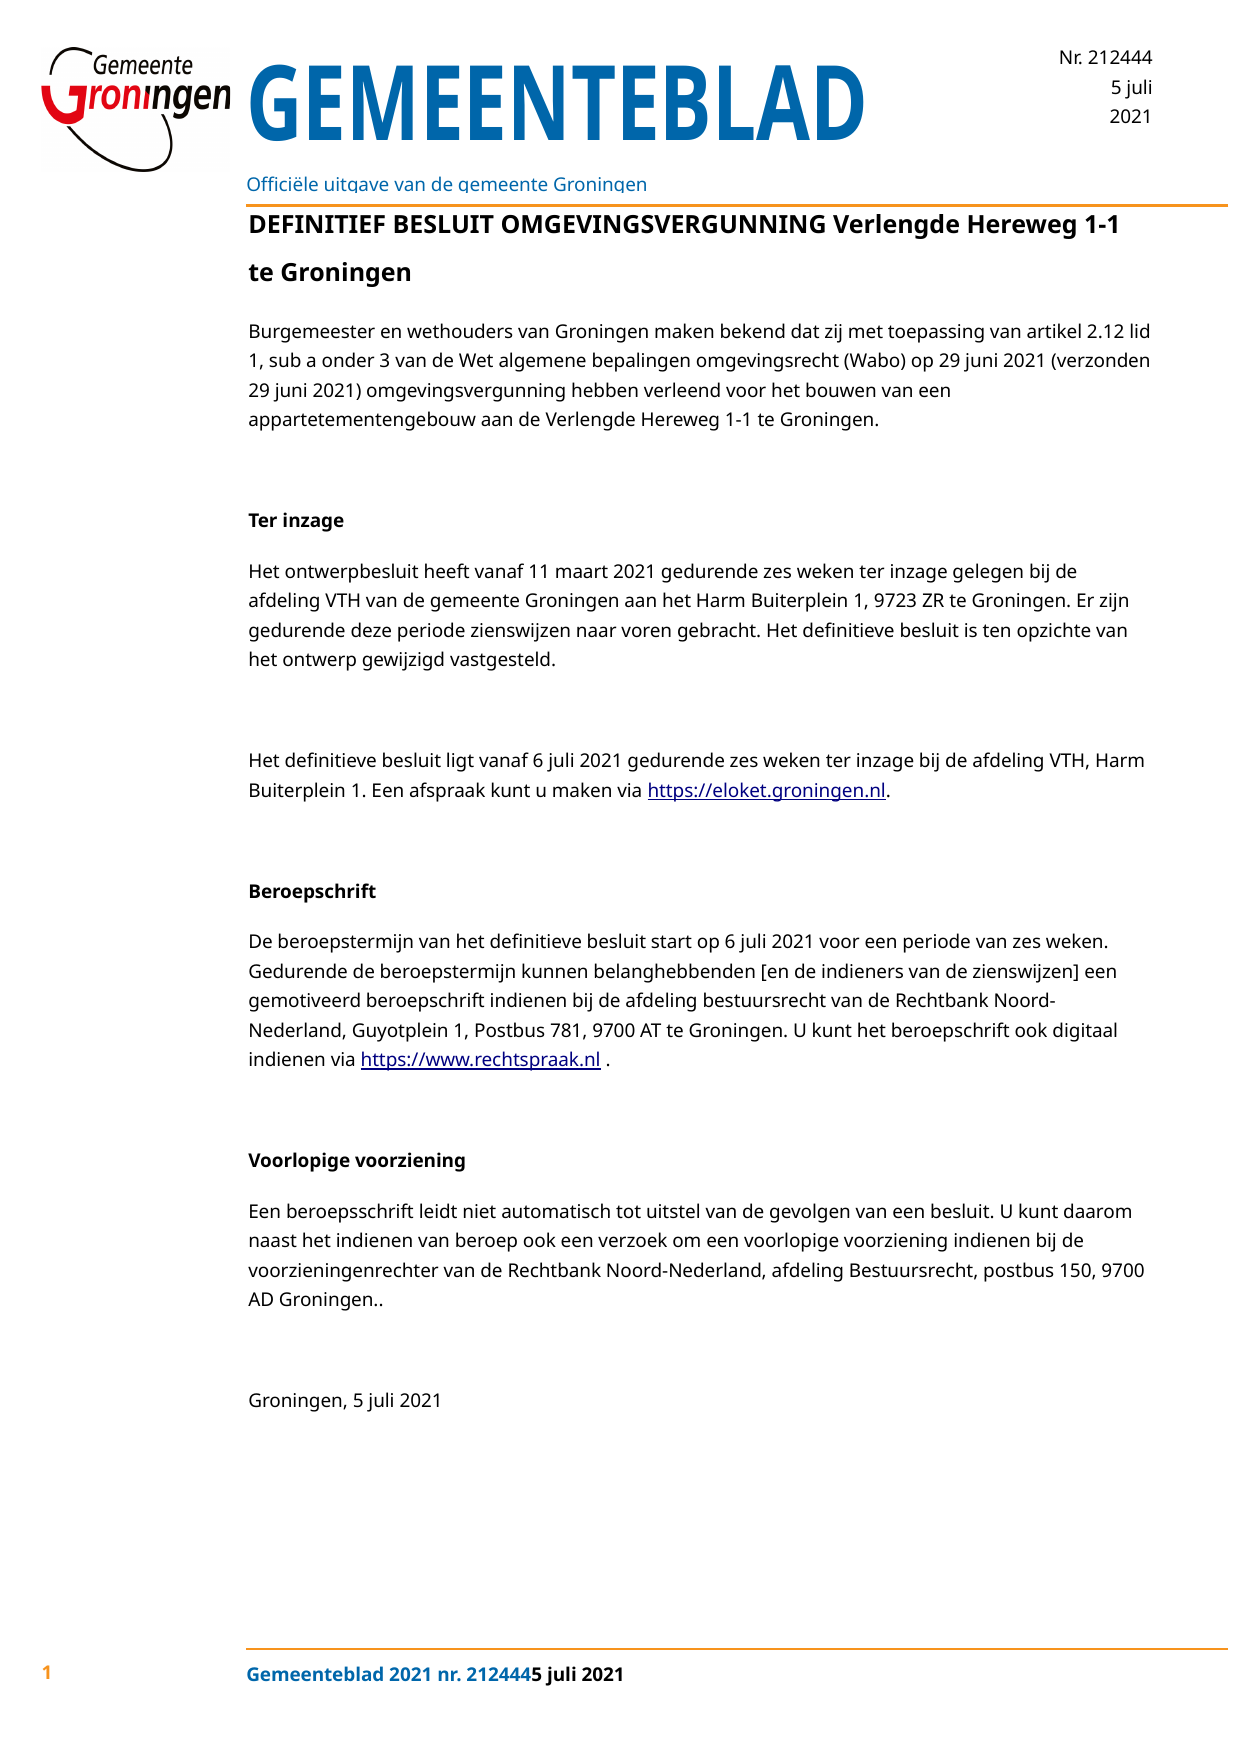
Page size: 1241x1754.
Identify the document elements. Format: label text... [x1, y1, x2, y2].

text Een beroepsschrift leidt niet automatisch tot uitstel van de gevolgen van een besluit. U kunt daarom naast het indienen van beroep ook een verzoek om een voorlopige voorziening indienen bij de voorzieningenrechter van de Rechtbank Noord-Nederland, afdeling Bestuursrecht, postbus 150, 9700 AD Groningen.. [248, 1198, 1152, 1312]
text Ter inzage [248, 507, 1152, 533]
text Voorlopige voorziening [248, 1147, 1152, 1173]
text Het ontwerpbesluit heeft vanaf 11 maart 2021 gedurende zes weken ter inzage gelegen bij de afdeling VTH van de gemeente Groningen aan het Harm Buiterplein 1, 9723 ZR te Groningen. Er zijn gedurende deze periode zienswijzen naar voren gebracht. Het definitieve besluit is ten opzichte van het ontwerp gewijzigd vastgesteld. [248, 558, 1152, 672]
text Beroepschrift [248, 878, 1152, 904]
text De beroepstermijn van het definitieve besluit start op 6 juli 2021 voor een periode van zes weken. Gedurende de beroepstermijn kunnen belanghebbenden [en de indieners van de zienswijzen] een gemotiveerd beroepschrift indienen bij de afdeling bestuursrecht van de Rechtbank Noord-Nederland, Guyotplein 1, Postbus 781, 9700 AT te Groningen. U kunt het beroepschrift ook digitaal indienen via https://www.rechtspraak.nl . [248, 928, 1152, 1072]
text Groningen, 5 juli 2021 [248, 1387, 1152, 1413]
text DEFINITIEF BESLUIT OMGEVINGSVERGUNNING Verlengde Hereweg 1-1 te Groningen [248, 207, 1152, 288]
text Het definitieve besluit ligt vanaf 6 juli 2021 gedurende zes weken ter inzage bij de afdeling VTH, Harm Buiterplein 1. Een afspraak kunt u maken via https://eloket.groningen.nl. [248, 747, 1152, 803]
picture [41, 47, 231, 172]
text Burgemeester en wethouders van Groningen maken bekend dat zij met toepassing van artikel 2.12 lid 1, sub a onder 3 van de Wet algemene bepalingen omgevingsrecht (Wabo) op 29 juni 2021 (verzonden 29 juni 2021) omgevingsvergunning hebben verleend voor het bouwen van een appartetementengebouw aan de Verlengde Hereweg 1-1 te Groningen. [248, 318, 1152, 432]
